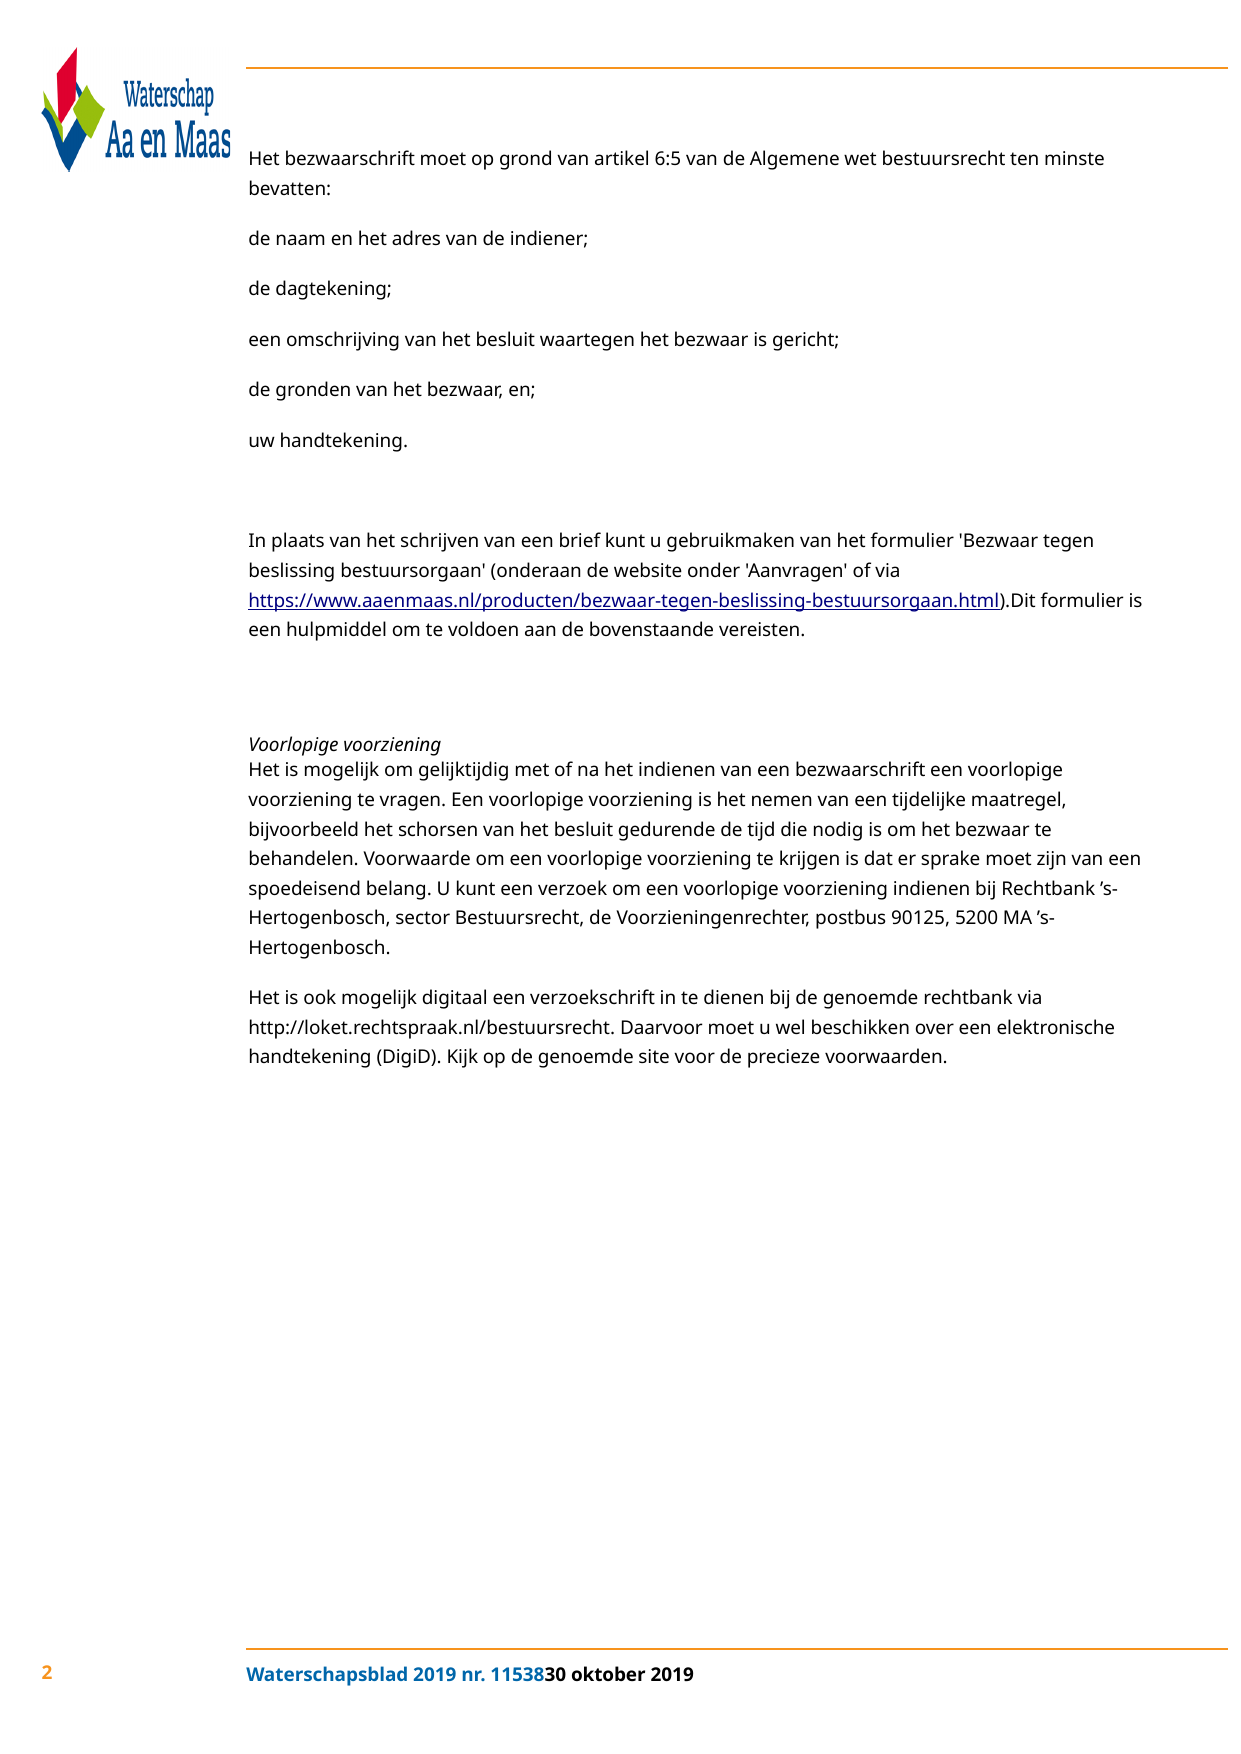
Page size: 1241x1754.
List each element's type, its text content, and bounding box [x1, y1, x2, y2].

text de gronden van het bezwaar, en; [248, 376, 1152, 402]
text In plaats van het schrijven van een brief kunt u gebruikmaken van het formulier 'Bezwaar tegen beslissing bestuursorgaan' (onderaan de website onder 'Aanvragen' of via https://www.aaenmaas.nl/producten/bezwaar-tegen-beslissing-bestuursorgaan.html).Dit formulier is een hulpmiddel om te voldoen aan de bovenstaande vereisten. [248, 528, 1152, 642]
text Het is ook mogelijk digitaal een verzoekschrift in te dienen bij de genoemde rechtbank via http://loket.rechtspraak.nl/bestuursrecht. Daarvoor moet u wel beschikken over een elektronische handtekening (DigiD). Kijk op de genoemde site voor de precieze voorwaarden. [248, 984, 1152, 1069]
text een omschrijving van het besluit waartegen het bezwaar is gericht; [248, 326, 1152, 352]
text Het bezwaarschrift moet op grond van artikel 6:5 van de Algemene wet bestuursrecht ten minste bevatten: [248, 145, 1152, 201]
text uw handtekening. [248, 427, 1152, 453]
text Voorlopige voorziening [248, 731, 1152, 757]
picture [41, 47, 231, 172]
text de naam en het adres van de indiener; [248, 225, 1152, 251]
text Het is mogelijk om gelijktijdig met of na het indienen van een bezwaarschrift een voorlopige voorziening te vragen. Een voorlopige voorziening is het nemen van een tijdelijke maatregel, bijvoorbeeld het schorsen van het besluit gedurende de tijd die nodig is om het bezwaar te behandelen. Voorwaarde om een voorlopige voorziening te krijgen is dat er sprake moet zijn van een spoedeisend belang. U kunt een verzoek om een voorlopige voorziening indienen bij Rechtbank ’s-Hertogenbosch, sector Bestuursrecht, de Voorzieningenrechter, postbus 90125, 5200 MA ’s-Hertogenbosch. [248, 757, 1152, 960]
text de dagtekening; [248, 276, 1152, 301]
